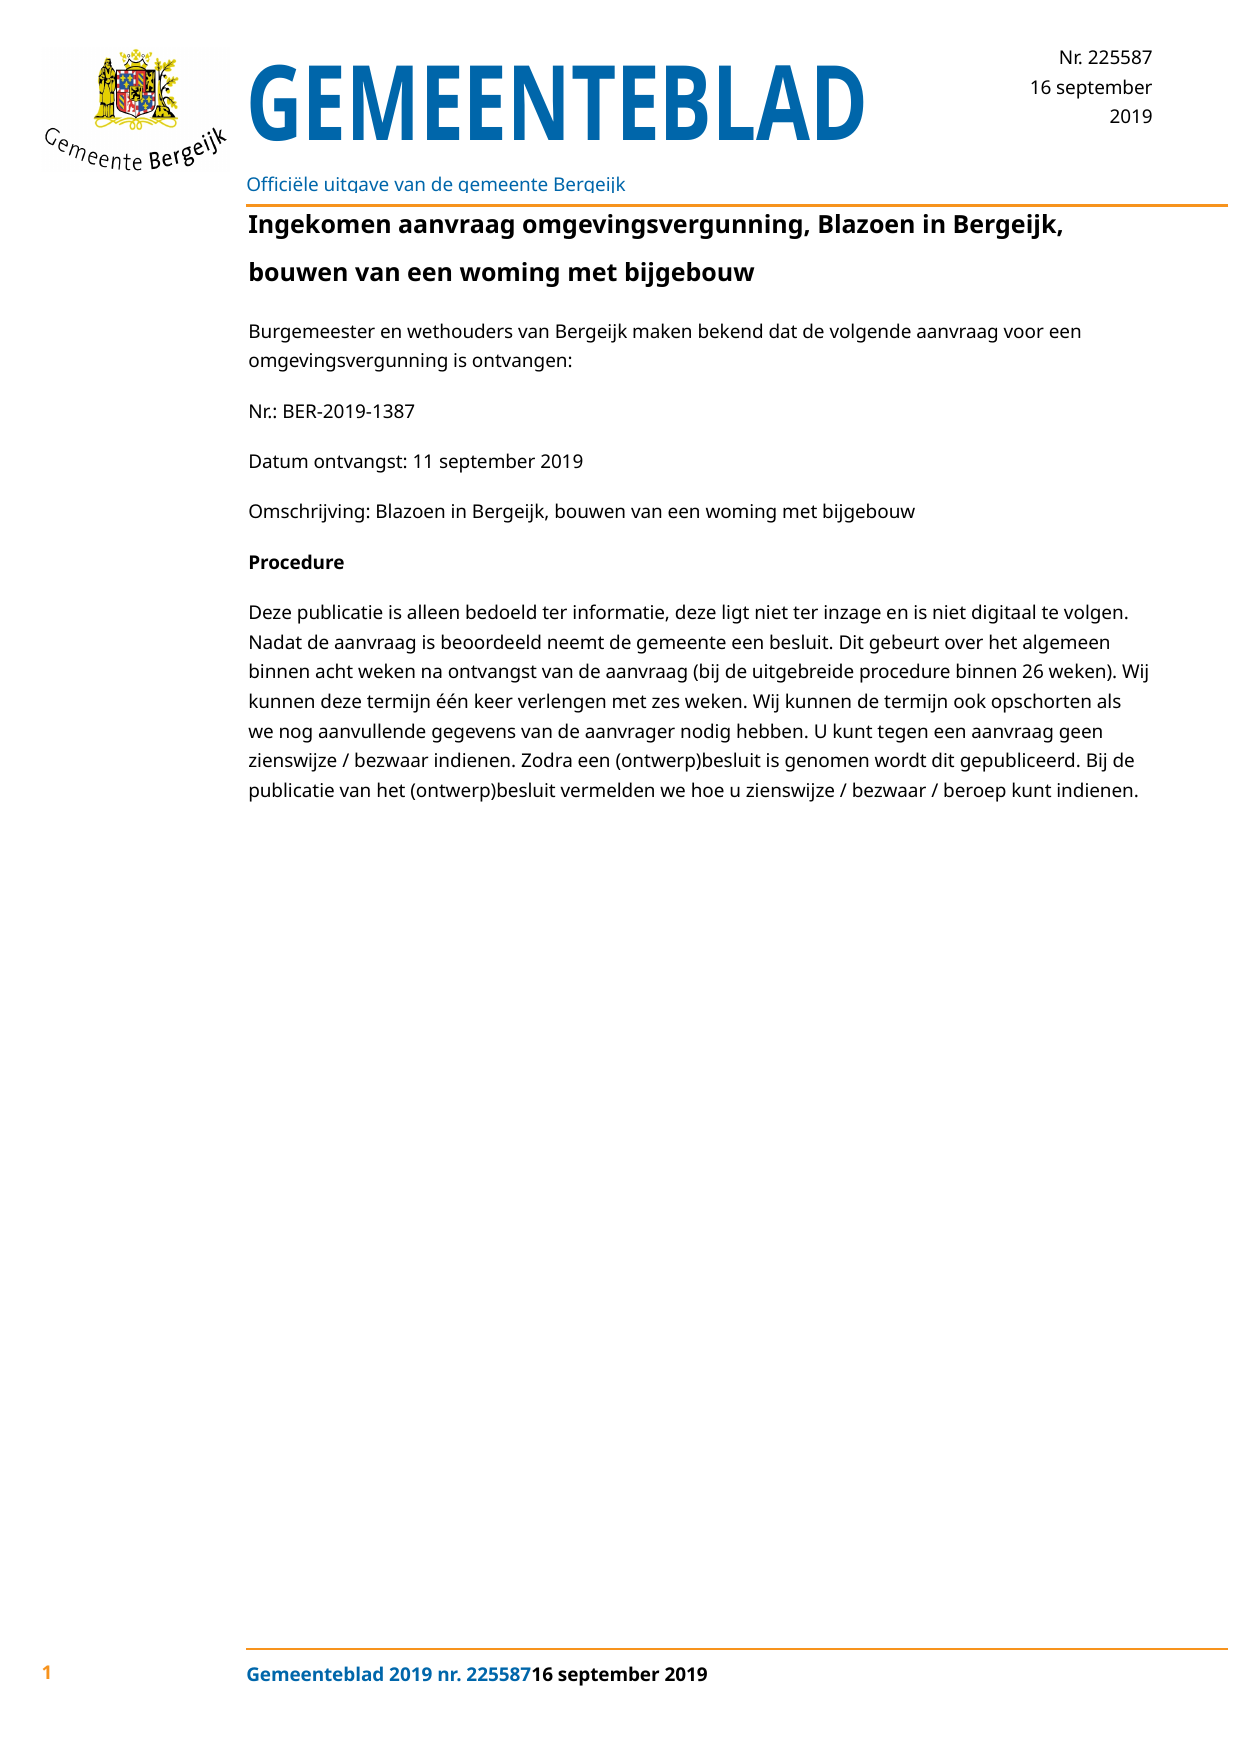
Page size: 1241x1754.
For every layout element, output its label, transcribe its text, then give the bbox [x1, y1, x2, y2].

text Procedure [248, 549, 1152, 575]
text Deze publicatie is alleen bedoeld ter informatie, deze ligt niet ter inzage en is niet digitaal te volgen. Nadat de aanvraag is beoordeeld neemt de gemeente een besluit. Dit gebeurt over het algemeen binnen acht weken na ontvangst van de aanvraag (bij de uitgebreide procedure binnen 26 weken). Wij kunnen deze termijn één keer verlengen met zes weken. Wij kunnen de termijn ook opschorten als we nog aanvullende gegevens van de aanvrager nodig hebben. U kunt tegen een aanvraag geen zienswijze / bezwaar indienen. Zodra een (ontwerp)besluit is genomen wordt dit gepubliceerd. Bij de publicatie van het (ontwerp)besluit vermelden we hoe u zienswijze / bezwaar / beroep kunt indienen. [248, 599, 1152, 803]
text Burgemeester en wethouders van Bergeijk maken bekend dat de volgende aanvraag voor een omgevingsvergunning is ontvangen: [248, 318, 1152, 373]
picture [41, 47, 231, 172]
text Datum ontvangst: 11 september 2019 [248, 448, 1152, 474]
text Omschrijving: Blazoen in Bergeijk, bouwen van een woming met bijgebouw [248, 499, 1152, 524]
text Nr.: BER-2019-1387 [248, 398, 1152, 424]
text Ingekomen aanvraag omgevingsvergunning, Blazoen in Bergeijk, bouwen van een woming met bijgebouw [248, 207, 1152, 288]
